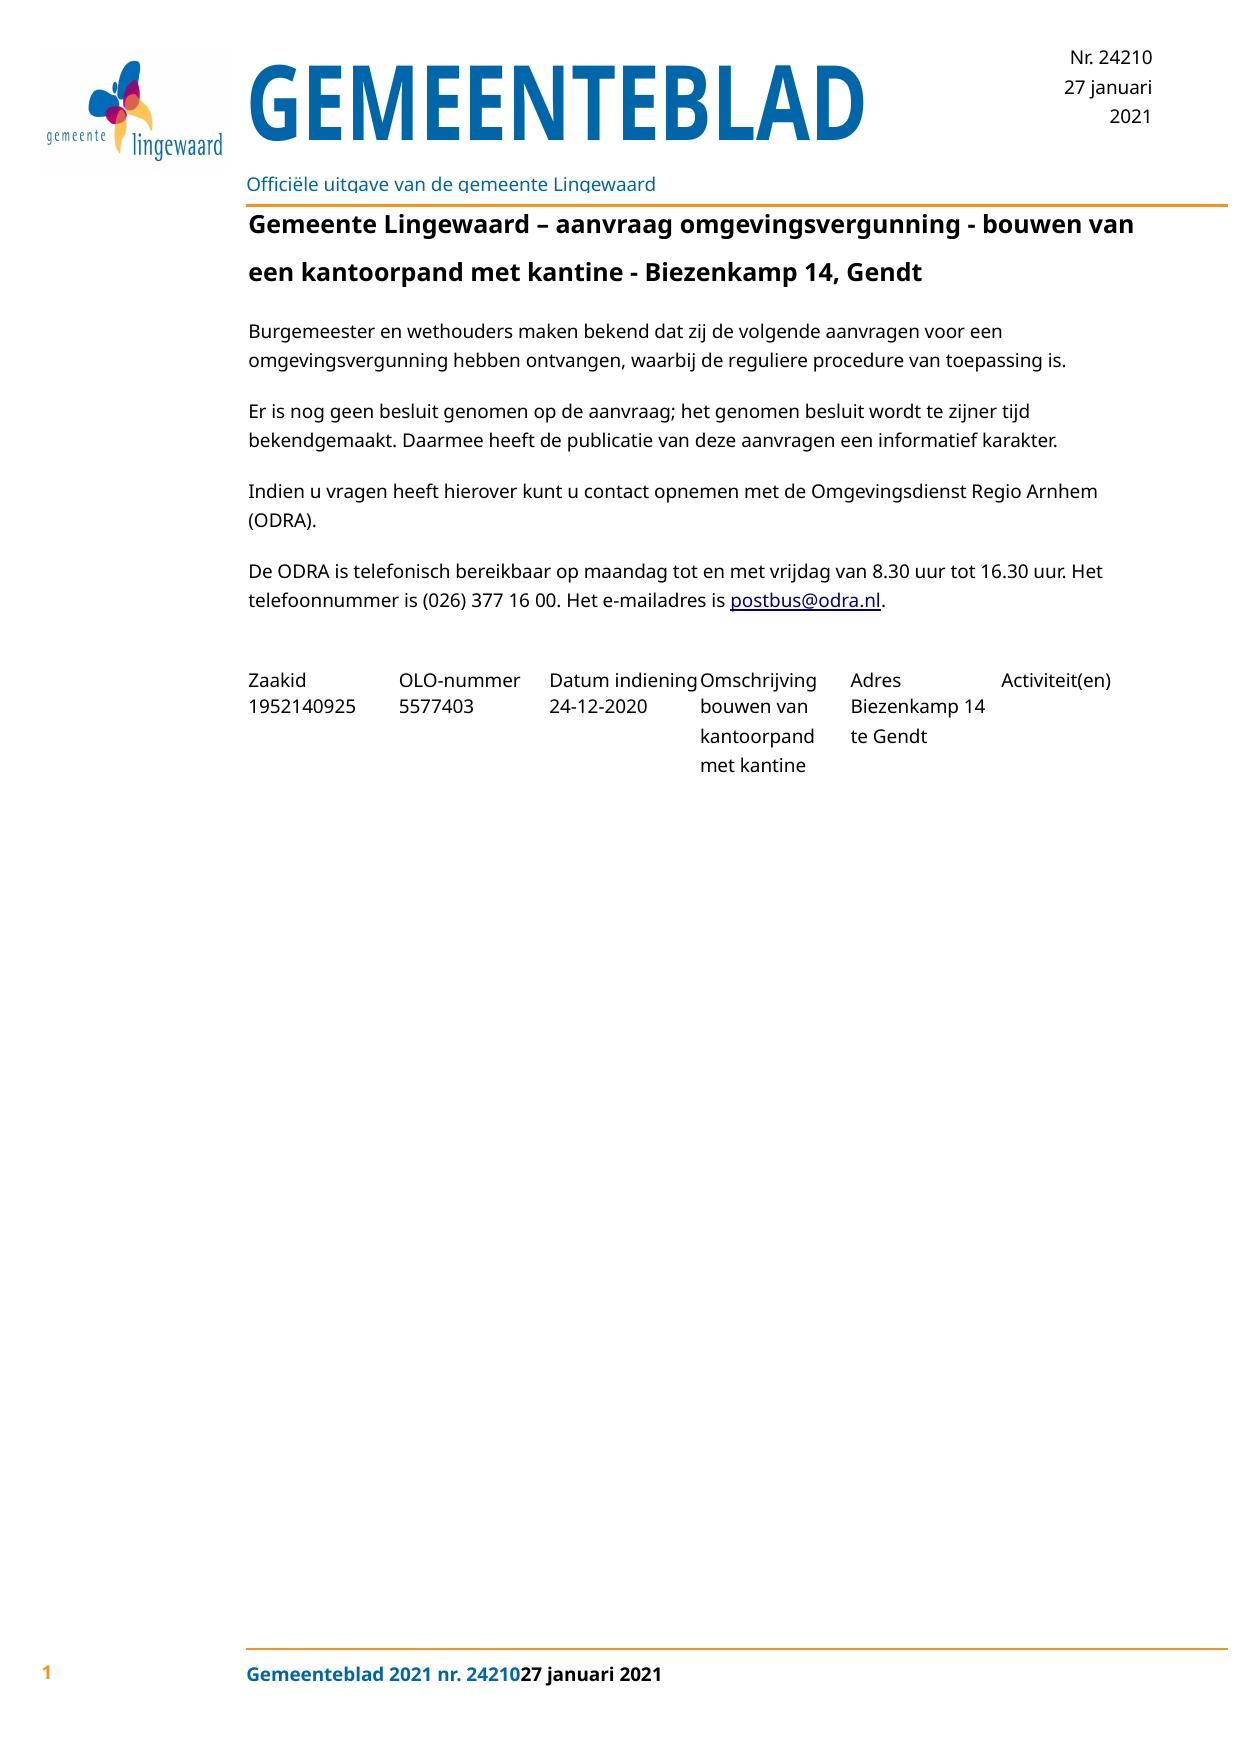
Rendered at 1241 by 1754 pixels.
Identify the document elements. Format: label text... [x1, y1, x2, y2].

text Er is nog geen besluit genomen op de aanvraag; het genomen besluit wordt te zijner tijd bekendgemaakt. Daarmee heeft de publicatie van deze aanvragen een informatief karakter. [248, 398, 1152, 453]
text Gemeente Lingewaard – aanvraag omgevingsvergunning - bouwen van een kantoorpand met kantine - Biezenkamp 14, Gendt [248, 207, 1152, 288]
table_cell 24-12-2020 [549, 693, 700, 778]
table_header Activiteit(en) [1001, 668, 1152, 693]
table_cell 1952140925 [248, 693, 398, 778]
table_header Zaakid [248, 668, 398, 693]
table_header Adres [850, 668, 1001, 693]
text De ODRA is telefonisch bereikbaar op maandag tot en met vrijdag van 8.30 uur tot 16.30 uur. Het telefoonnummer is (026) 377 16 00. Het e-mailadres is postbus@odra.nl. [248, 558, 1152, 613]
text Indien u vragen heeft hierover kunt u contact opnemen met de Omgevingsdienst Regio Arnhem (ODRA). [248, 478, 1152, 533]
table_cell [1001, 693, 1152, 778]
table_cell Biezenkamp 14 te Gendt [850, 693, 1001, 778]
text Burgemeester en wethouders maken bekend dat zij de volgende aanvragen voor een omgevingsvergunning hebben ontvangen, waarbij de reguliere procedure van toepassing is. [248, 318, 1152, 373]
picture [41, 47, 231, 172]
table_header Datum indiening [549, 668, 700, 693]
table_cell bouwen van kantoorpand met kantine [700, 693, 850, 778]
table_header OLO-nummer [399, 668, 549, 693]
table_header Omschrijving [700, 668, 850, 693]
table_cell 5577403 [399, 693, 549, 778]
